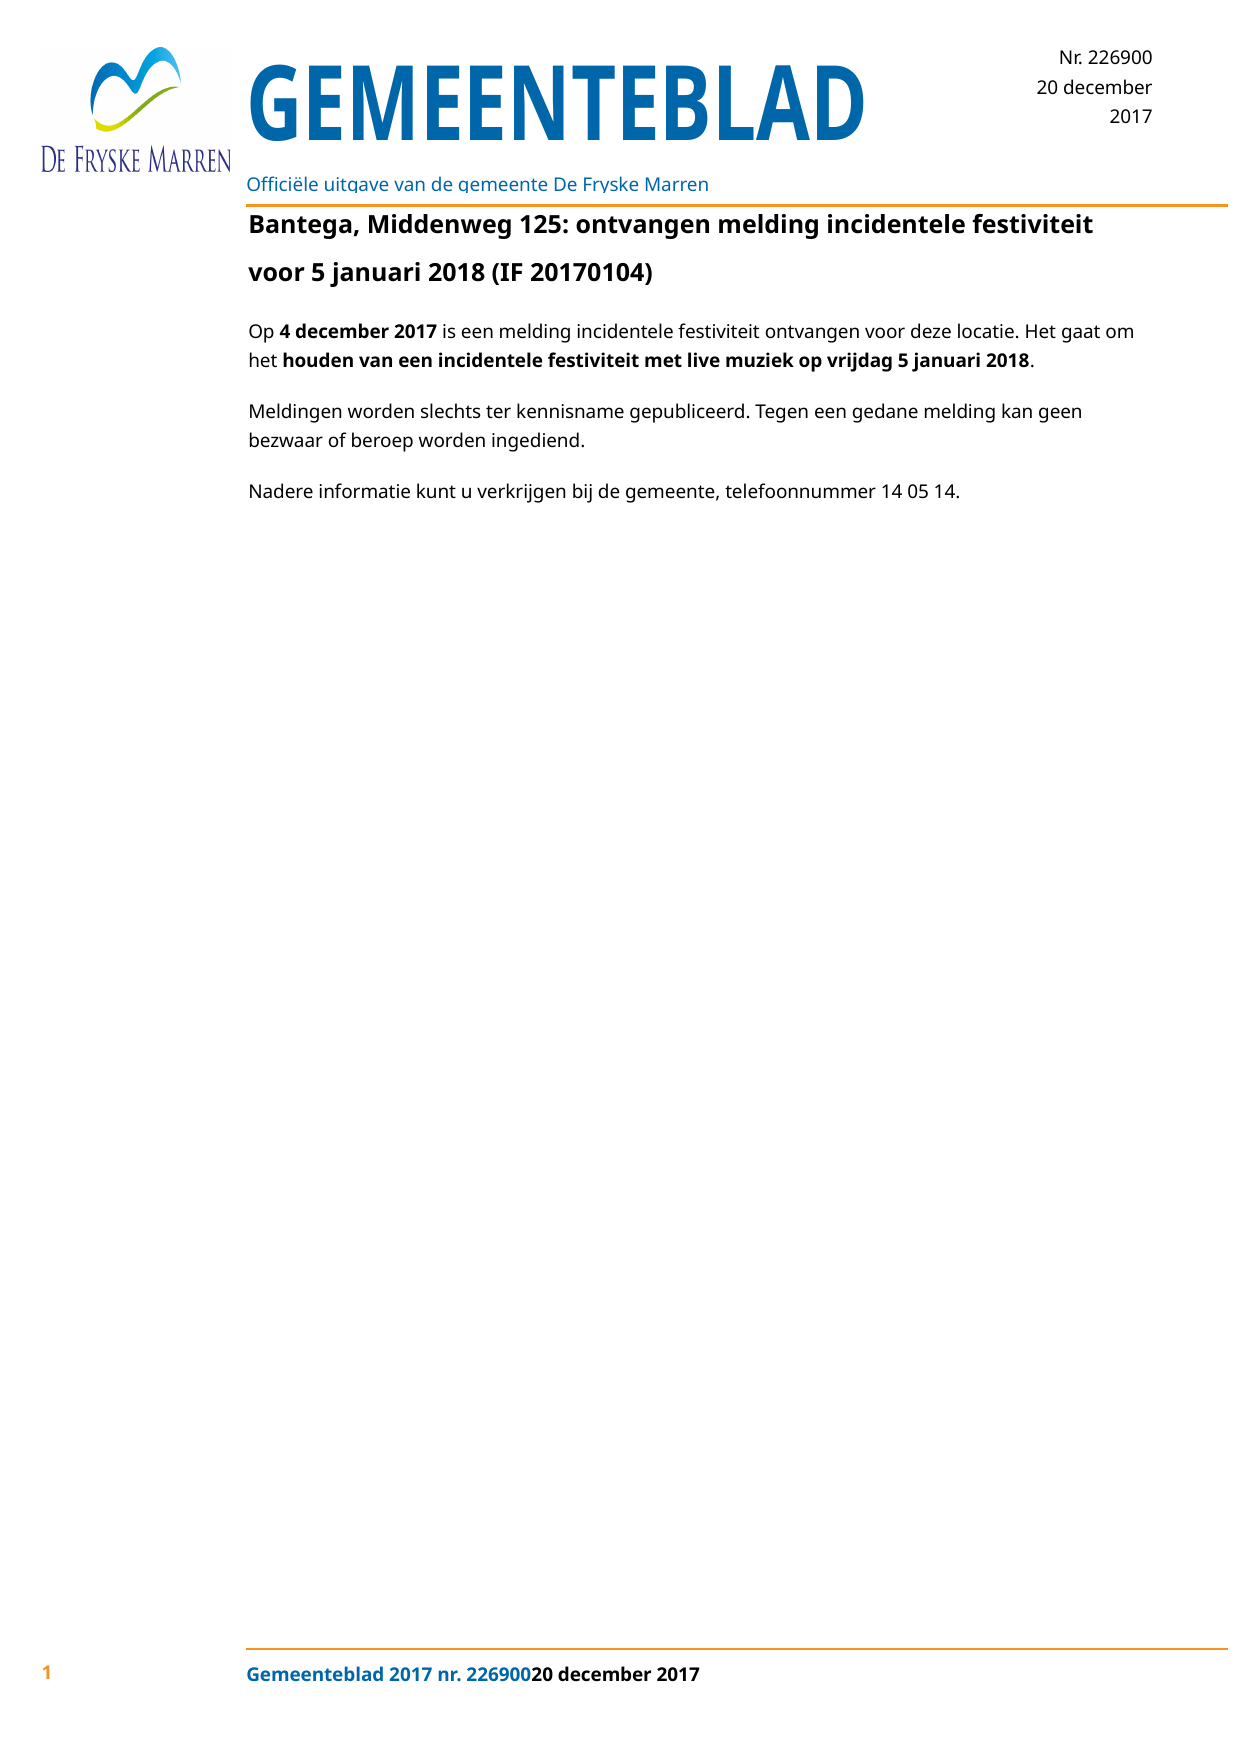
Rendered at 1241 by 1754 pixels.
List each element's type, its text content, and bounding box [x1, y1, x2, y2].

text Op 4 december 2017 is een melding incidentele festiviteit ontvangen voor deze locatie. Het gaat om het houden van een incidentele festiviteit met live muziek op vrijdag 5 januari 2018. [248, 318, 1152, 373]
picture [41, 47, 231, 172]
text Bantega, Middenweg 125: ontvangen melding incidentele festiviteit voor 5 januari 2018 (IF 20170104) [248, 207, 1152, 288]
text Nadere informatie kunt u verkrijgen bij de gemeente, telefoonnummer 14 05 14. [248, 478, 1152, 504]
text Meldingen worden slechts ter kennisname gepubliceerd. Tegen een gedane melding kan geen bezwaar of beroep worden ingediend. [248, 398, 1152, 453]
